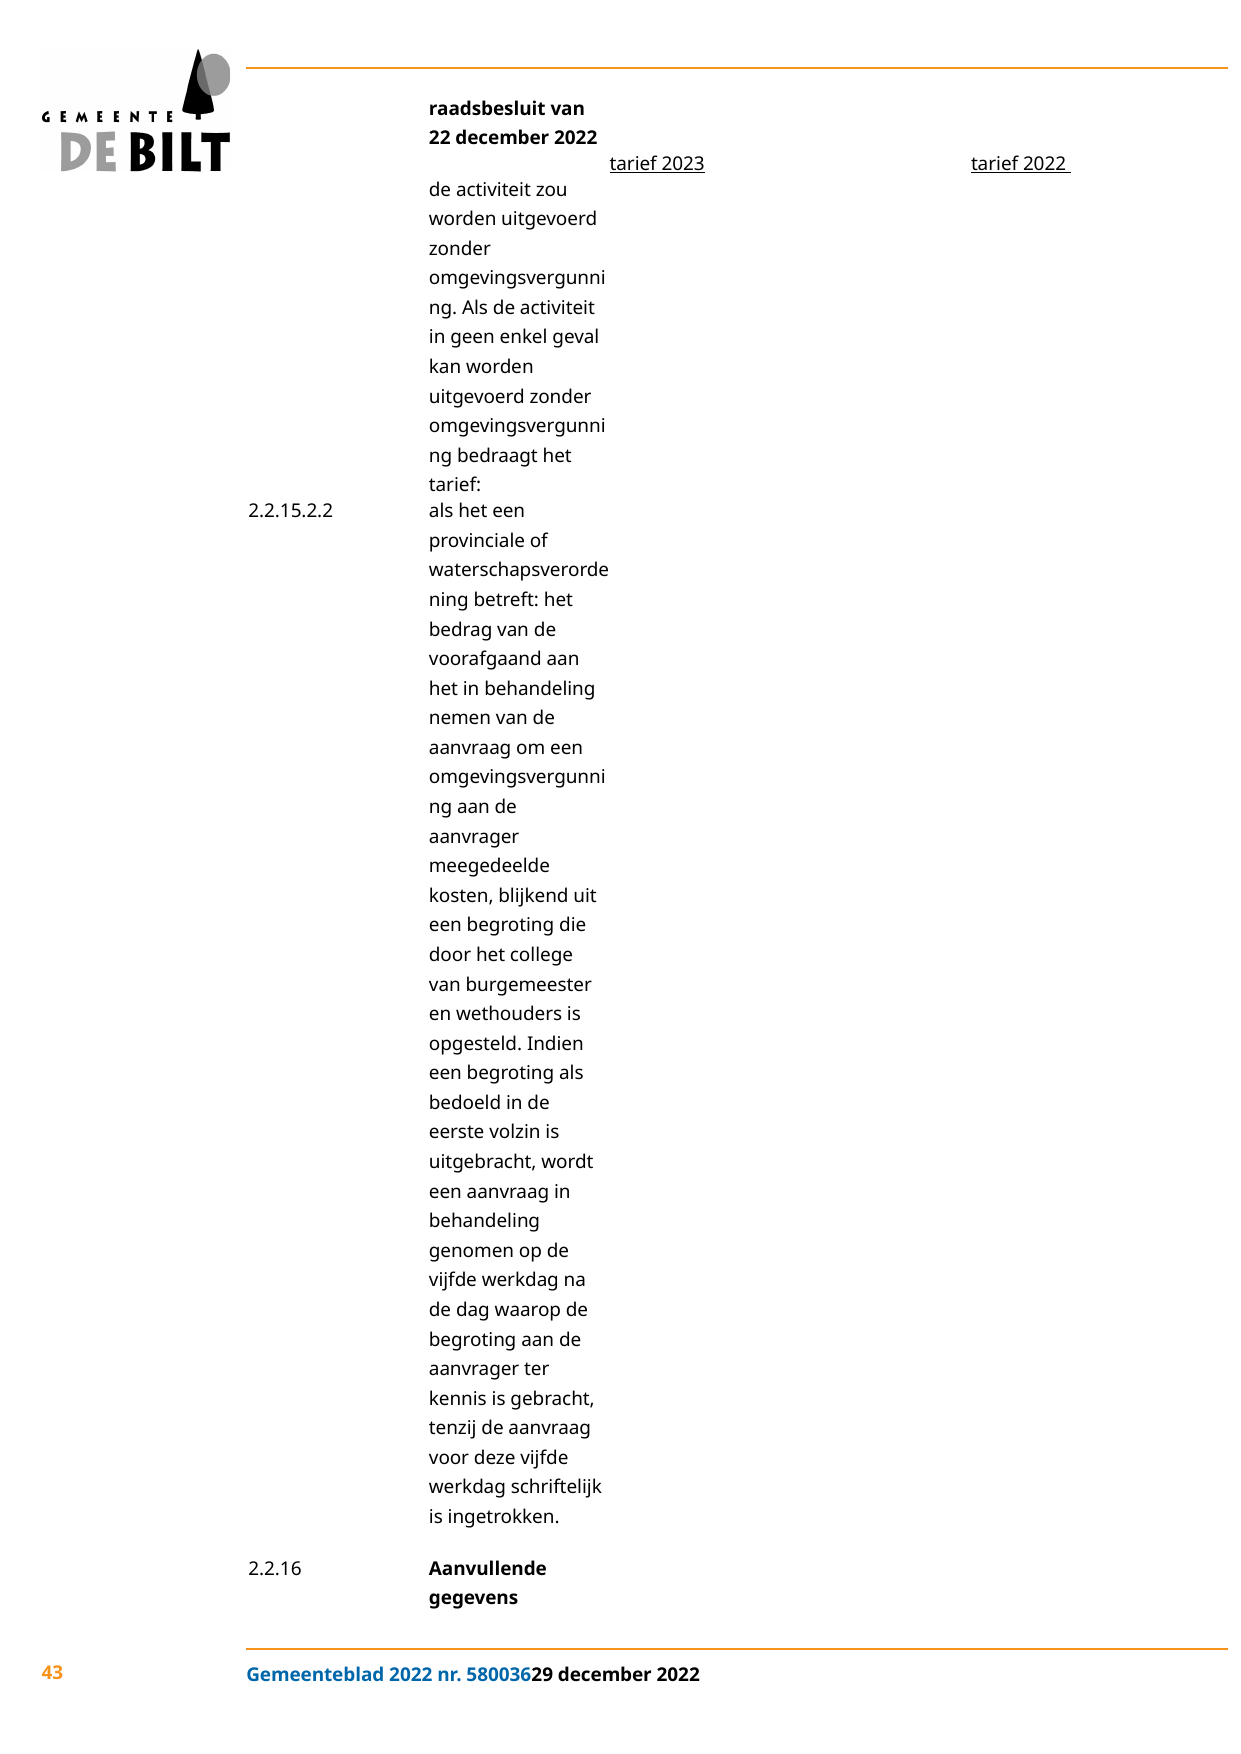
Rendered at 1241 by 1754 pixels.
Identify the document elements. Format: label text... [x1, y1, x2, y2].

table_cell [971, 1555, 1152, 1610]
table_cell als het een provinciale of waterschapsverordening betreft: het bedrag van de voorafgaand aan het in behandeling nemen van de aanvraag om een omgevingsvergunning aan de aanvrager meegedeelde kosten, blijkend uit een begroting die door het college van burgemeester en wethouders is opgesteld. Indien een begroting als bedoeld in de eerste volzin is uitgebracht, wordt een aanvraag in behandeling genomen op de vijfde werkdag na de dag waarop de begroting aan de aanvrager ter kennis is gebracht, tenzij de aanvraag voor deze vijfde werkdag schriftelijk is ingetrokken. [429, 498, 609, 1529]
table_cell [971, 176, 1152, 497]
table_cell [248, 150, 429, 176]
table_cell 2.2.15.2.2 [248, 498, 429, 1529]
table_cell tarief 2022 [971, 150, 1152, 176]
table_cell [971, 498, 1152, 1529]
table_cell tarief 2023 [609, 150, 971, 176]
table_cell [429, 1529, 609, 1555]
picture [41, 47, 231, 172]
table_header [248, 95, 429, 150]
table_cell [609, 1529, 971, 1555]
table_cell 2.2.16 [248, 1555, 429, 1610]
table_cell [609, 176, 971, 497]
table_cell [971, 1529, 1152, 1555]
table_cell [609, 498, 971, 1529]
table_cell Aanvullende gegevens [429, 1555, 609, 1610]
table_cell de activiteit zou worden uitgevoerd zonder omgevingsvergunning. Als de activiteit in geen enkel geval kan worden uitgevoerd zonder omgevingsvergunning bedraagt het tarief: [429, 176, 609, 497]
table_cell [429, 150, 609, 176]
table_cell [609, 1555, 971, 1610]
table_cell [248, 176, 429, 497]
table_header [609, 95, 1152, 150]
table_header raadsbesluit van 22 december 2022 [429, 95, 609, 150]
table_cell [248, 1529, 429, 1555]
